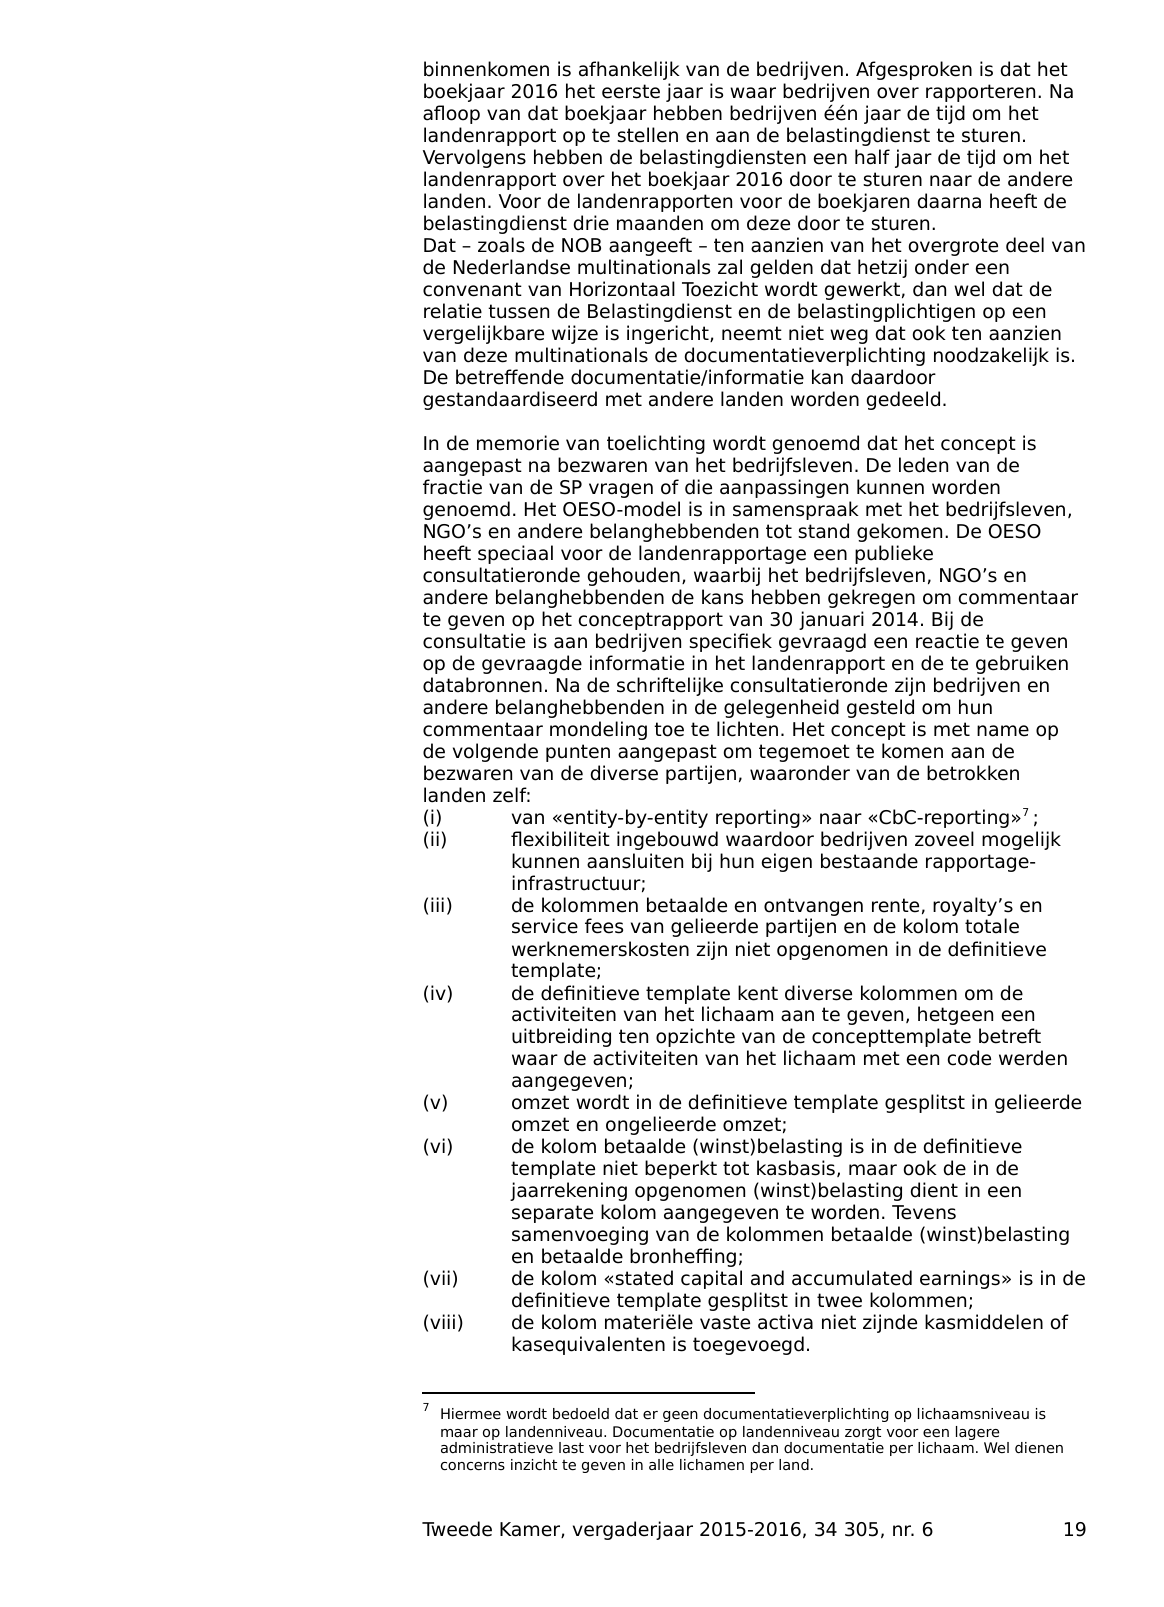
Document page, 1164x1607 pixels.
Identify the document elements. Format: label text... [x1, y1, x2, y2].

text (iv) de definitieve template kent diverse kolommen om de activiteiten van het lichaam aan te geven, hetgeen een uitbreiding ten opzichte van de concepttemplate betreft waar de activiteiten van het lichaam met een code werden aangegeven; [422, 982, 1087, 1092]
text (v) omzet wordt in de definitieve template gesplitst in gelieerde omzet en ongelieerde omzet; [422, 1092, 1087, 1136]
text (iii) de kolommen betaalde en ontvangen rente, royalty’s en service fees van gelieerde partijen en de kolom totale werknemerskosten zijn niet opgenomen in de definitieve template; [422, 894, 1087, 982]
text Hiermee wordt bedoeld dat er geen documentatieverplichting op lichaamsniveau is maar op landenniveau. Documentatie op landenniveau zorgt voor een lagere administratieve last voor het bedrijfsleven dan documentatie per lichaam. Wel dienen concerns inzicht te geven in alle lichamen per land. [422, 1402, 1087, 1474]
text binnenkomen is afhankelijk van de bedrijven. Afgesproken is dat het boekjaar 2016 het eerste jaar is waar bedrijven over rapporteren. Na afloop van dat boekjaar hebben bedrijven één jaar de tijd om het landenrapport op te stellen en aan de belastingdienst te sturen. Vervolgens hebben de belastingdiensten een half jaar de tijd om het landenrapport over het boekjaar 2016 door te sturen naar de andere landen. Voor de landenrapporten voor de boekjaren daarna heeft de belastingdienst drie maanden om deze door te sturen. [422, 59, 1087, 235]
text (viii) de kolom materiële vaste activa niet zijnde kasmiddelen of kasequivalenten is toegevoegd. [422, 1312, 1087, 1356]
text (vi) de kolom betaalde (winst)belasting is in de definitieve template niet beperkt tot kasbasis, maar ook de in de jaarrekening opgenomen (winst)belasting dient in een separate kolom aangegeven te worden. Tevens samenvoeging van de kolommen betaalde (winst)belasting en betaalde bronheffing; [422, 1136, 1087, 1268]
text Dat – zoals de NOB aangeeft – ten aanzien van het overgrote deel van de Nederlandse multinationals zal gelden dat hetzij onder een convenant van Horizontaal Toezicht wordt gewerkt, dan wel dat de relatie tussen de Belastingdienst en de belastingplichtigen op een vergelijkbare wijze is ingericht, neemt niet weg dat ook ten aanzien van deze multinationals de documentatieverplichting noodzakelijk is. De betreffende documentatie/informatie kan daardoor gestandaardiseerd met andere landen worden gedeeld. [422, 235, 1087, 411]
text (ii) flexibiliteit ingebouwd waardoor bedrijven zoveel mogelijk kunnen aansluiten bij hun eigen bestaande rapportage-infrastructuur; [422, 828, 1087, 894]
text In de memorie van toelichting wordt genoemd dat het concept is aangepast na bezwaren van het bedrijfsleven. De leden van de fractie van de SP vragen of die aanpassingen kunnen worden genoemd. Het OESO-model is in samenspraak met het bedrijfsleven, NGO’s en andere belanghebbenden tot stand gekomen. De OESO heeft speciaal voor de landenrapportage een publieke consultatieronde gehouden, waarbij het bedrijfsleven, NGO’s en andere belanghebbenden de kans hebben gekregen om commentaar te geven op het conceptrapport van 30 januari 2014. Bij de consultatie is aan bedrijven specifiek gevraagd een reactie te geven op de gevraagde informatie in het landenrapport en de te gebruiken databronnen. Na de schriftelijke consultatieronde zijn bedrijven en andere belanghebbenden in de gelegenheid gesteld om hun commentaar mondeling toe te lichten. Het concept is met name op de volgende punten aangepast om tegemoet te komen aan de bezwaren van de diverse partijen, waaronder van de betrokken landen zelf: [422, 433, 1087, 807]
text (i) van «entity-by-entity reporting» naar «CbC-reporting»; [422, 807, 1087, 828]
text (vii) de kolom «stated capital and accumulated earnings» is in de definitieve template gesplitst in twee kolommen; [422, 1268, 1087, 1312]
